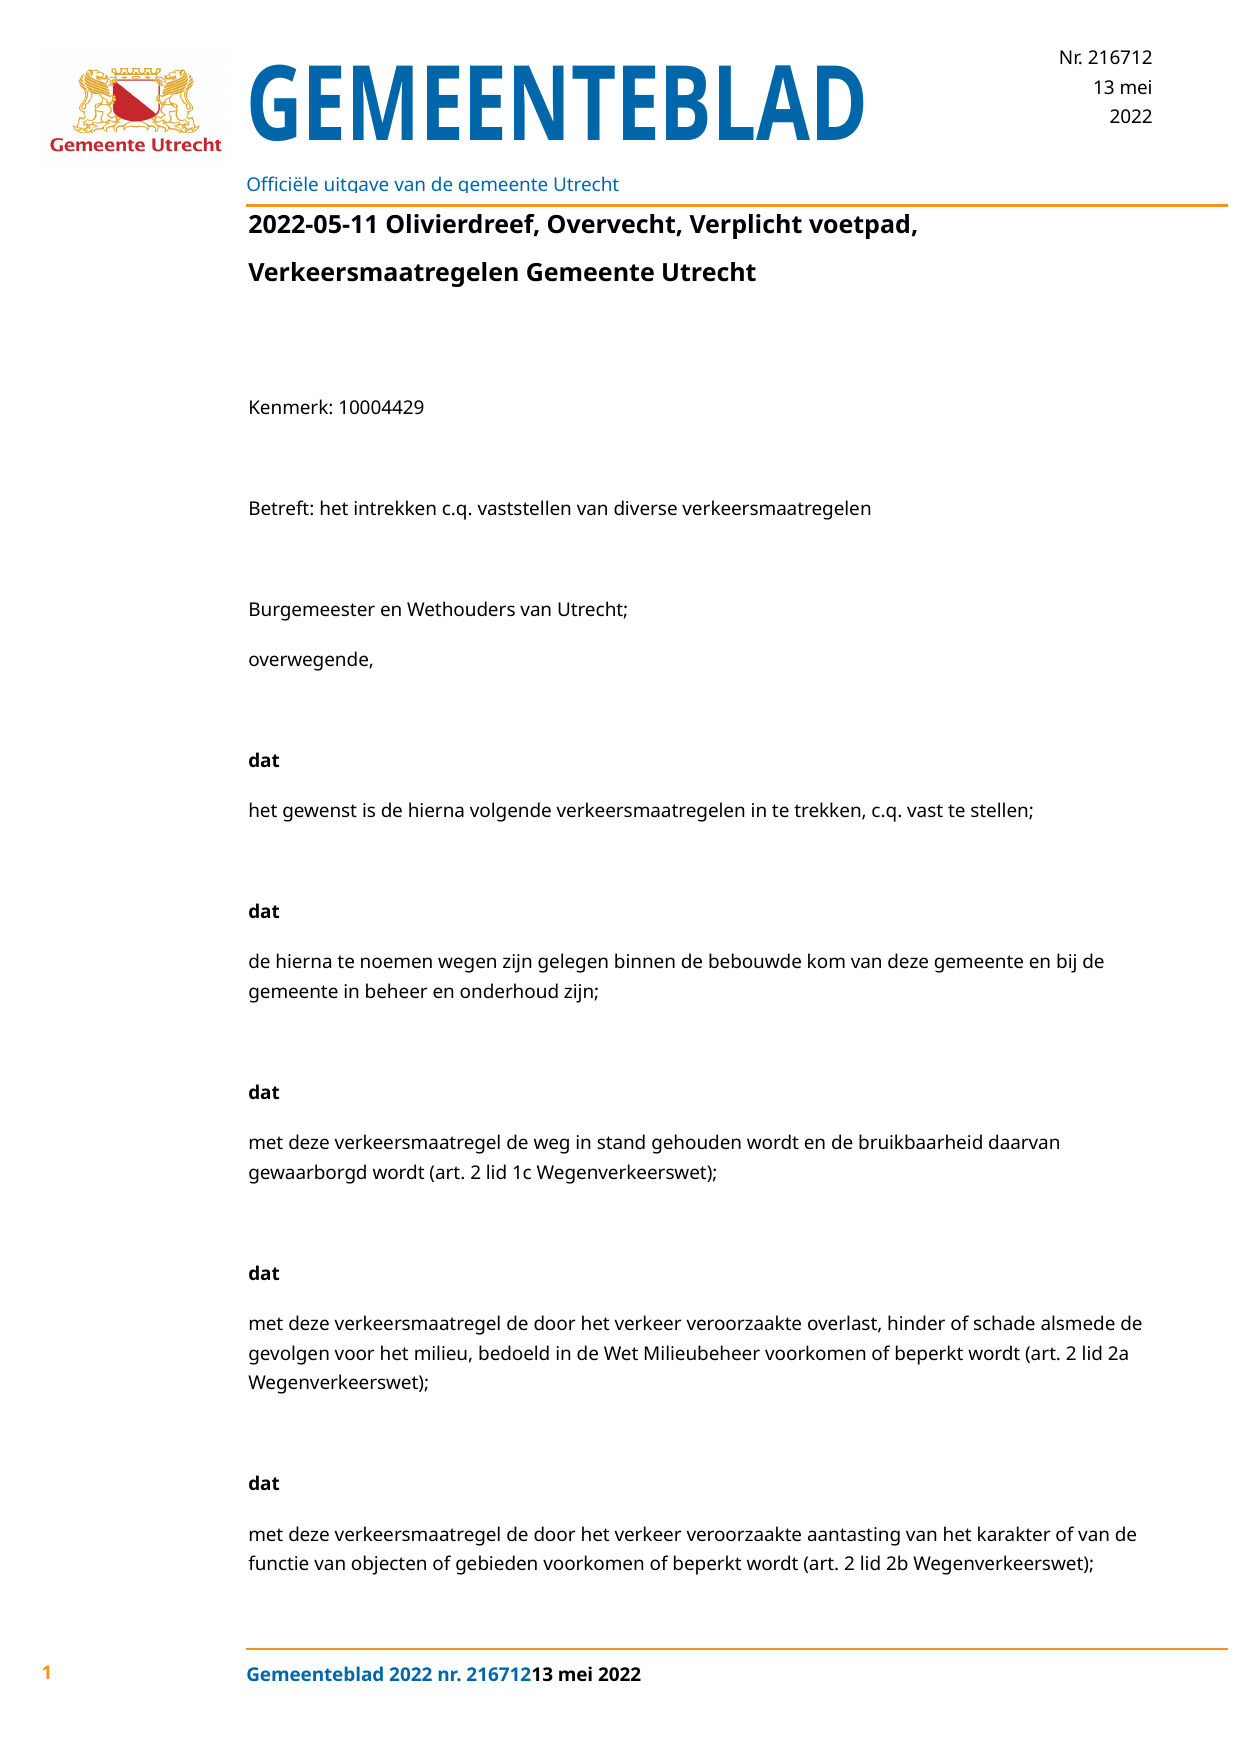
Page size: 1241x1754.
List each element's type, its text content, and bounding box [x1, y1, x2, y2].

text de hierna te noemen wegen zijn gelegen binnen de bebouwde kom van deze gemeente en bij de gemeente in beheer en onderhoud zijn; [248, 949, 1152, 1004]
text dat [248, 898, 1152, 924]
text het gewenst is de hierna volgende verkeersmaatregelen in te trekken, c.q. vast te stellen; [248, 797, 1152, 823]
text Burgemeester en Wethouders van Utrecht; [248, 596, 1152, 621]
text Kenmerk: 10004429 [248, 394, 1152, 420]
text overwegende, [248, 646, 1152, 672]
text dat [248, 1470, 1152, 1496]
text dat [248, 1079, 1152, 1105]
text met deze verkeersmaatregel de weg in stand gehouden wordt en de bruikbaarheid daarvan gewaarborgd wordt (art. 2 lid 1c Wegenverkeerswet); [248, 1129, 1152, 1185]
text 2022-05-11 Olivierdreef, Overvecht, Verplicht voetpad, Verkeersmaatregelen Gemeente Utrecht [248, 207, 1152, 288]
text dat [248, 1260, 1152, 1286]
text met deze verkeersmaatregel de door het verkeer veroorzaakte aantasting van het karakter of van de functie van objecten of gebieden voorkomen of beperkt wordt (art. 2 lid 2b Wegenverkeerswet); [248, 1521, 1152, 1576]
text Betreft: het intrekken c.q. vaststellen van diverse verkeersmaatregelen [248, 495, 1152, 521]
picture [41, 47, 231, 172]
text dat [248, 747, 1152, 773]
text met deze verkeersmaatregel de door het verkeer veroorzaakte overlast, hinder of schade alsmede de gevolgen voor het milieu, bedoeld in de Wet Milieubeheer voorkomen of beperkt wordt (art. 2 lid 2a Wegenverkeerswet); [248, 1310, 1152, 1395]
